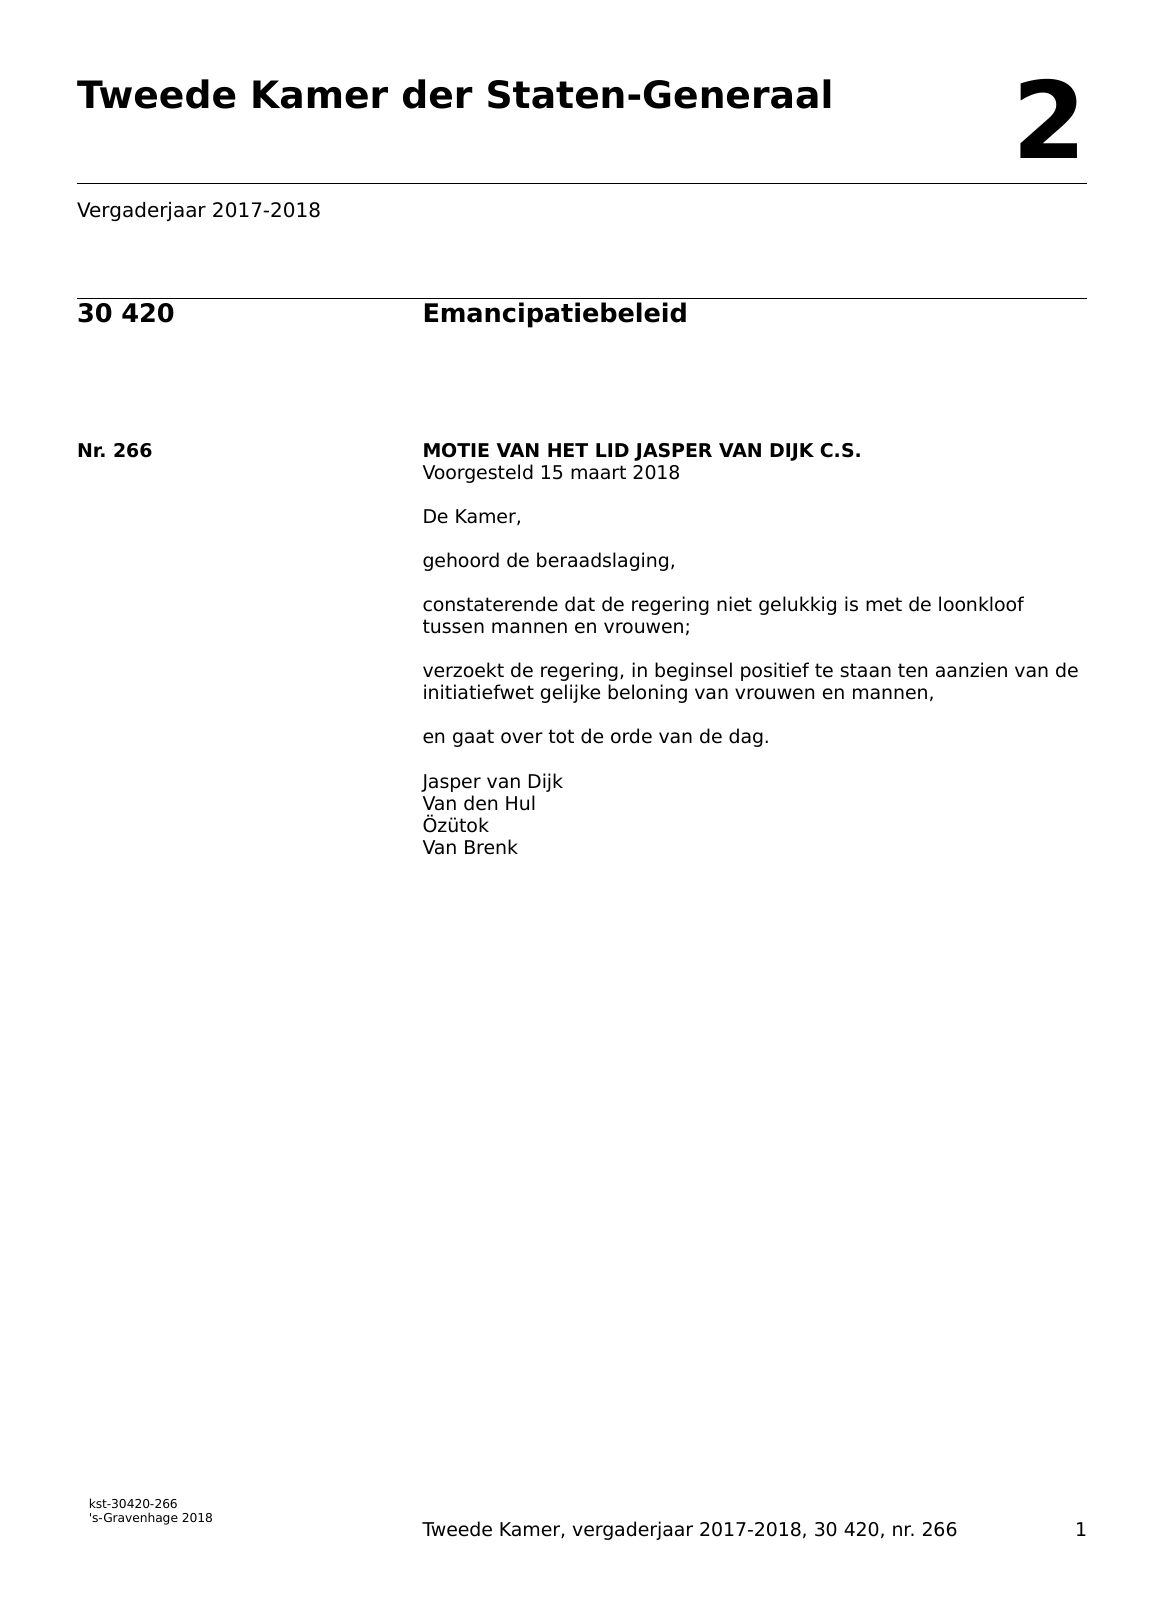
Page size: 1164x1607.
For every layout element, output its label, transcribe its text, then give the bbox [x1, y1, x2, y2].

text kst-30420-266 [88, 1497, 323, 1511]
text Van den Hul [422, 793, 1087, 814]
table_header 2 [886, 59, 1087, 183]
text Van Brenk [422, 837, 1087, 858]
text Voorgesteld 15 maart 2018 [422, 462, 1087, 484]
text 's-Gravenhage 2018 [88, 1511, 323, 1525]
text De Kamer, [422, 506, 1087, 528]
text verzoekt de regering, in beginsel positief te staan ten aanzien van de initiatiefwet gelijke beloning van vrouwen en mannen, [422, 660, 1087, 704]
text en gaat over tot de orde van de dag. [422, 726, 1087, 748]
table_cell Vergaderjaar 2017-2018 [77, 184, 1087, 298]
subtitle Nr. 266 MOTIE VAN HET LID JASPER VAN DIJK C.S. [77, 440, 1087, 462]
text Jasper van Dijk [422, 771, 1087, 793]
text Özütok [422, 814, 1087, 837]
text gehoord de beraadslaging, [422, 550, 1087, 572]
text constaterende dat de regering niet gelukkig is met de loonkloof tussen mannen en vrouwen; [422, 594, 1087, 638]
subtitle 30 420 Emancipatiebeleid [77, 299, 1087, 329]
table_header Tweede Kamer der Staten-Generaal [77, 59, 886, 183]
